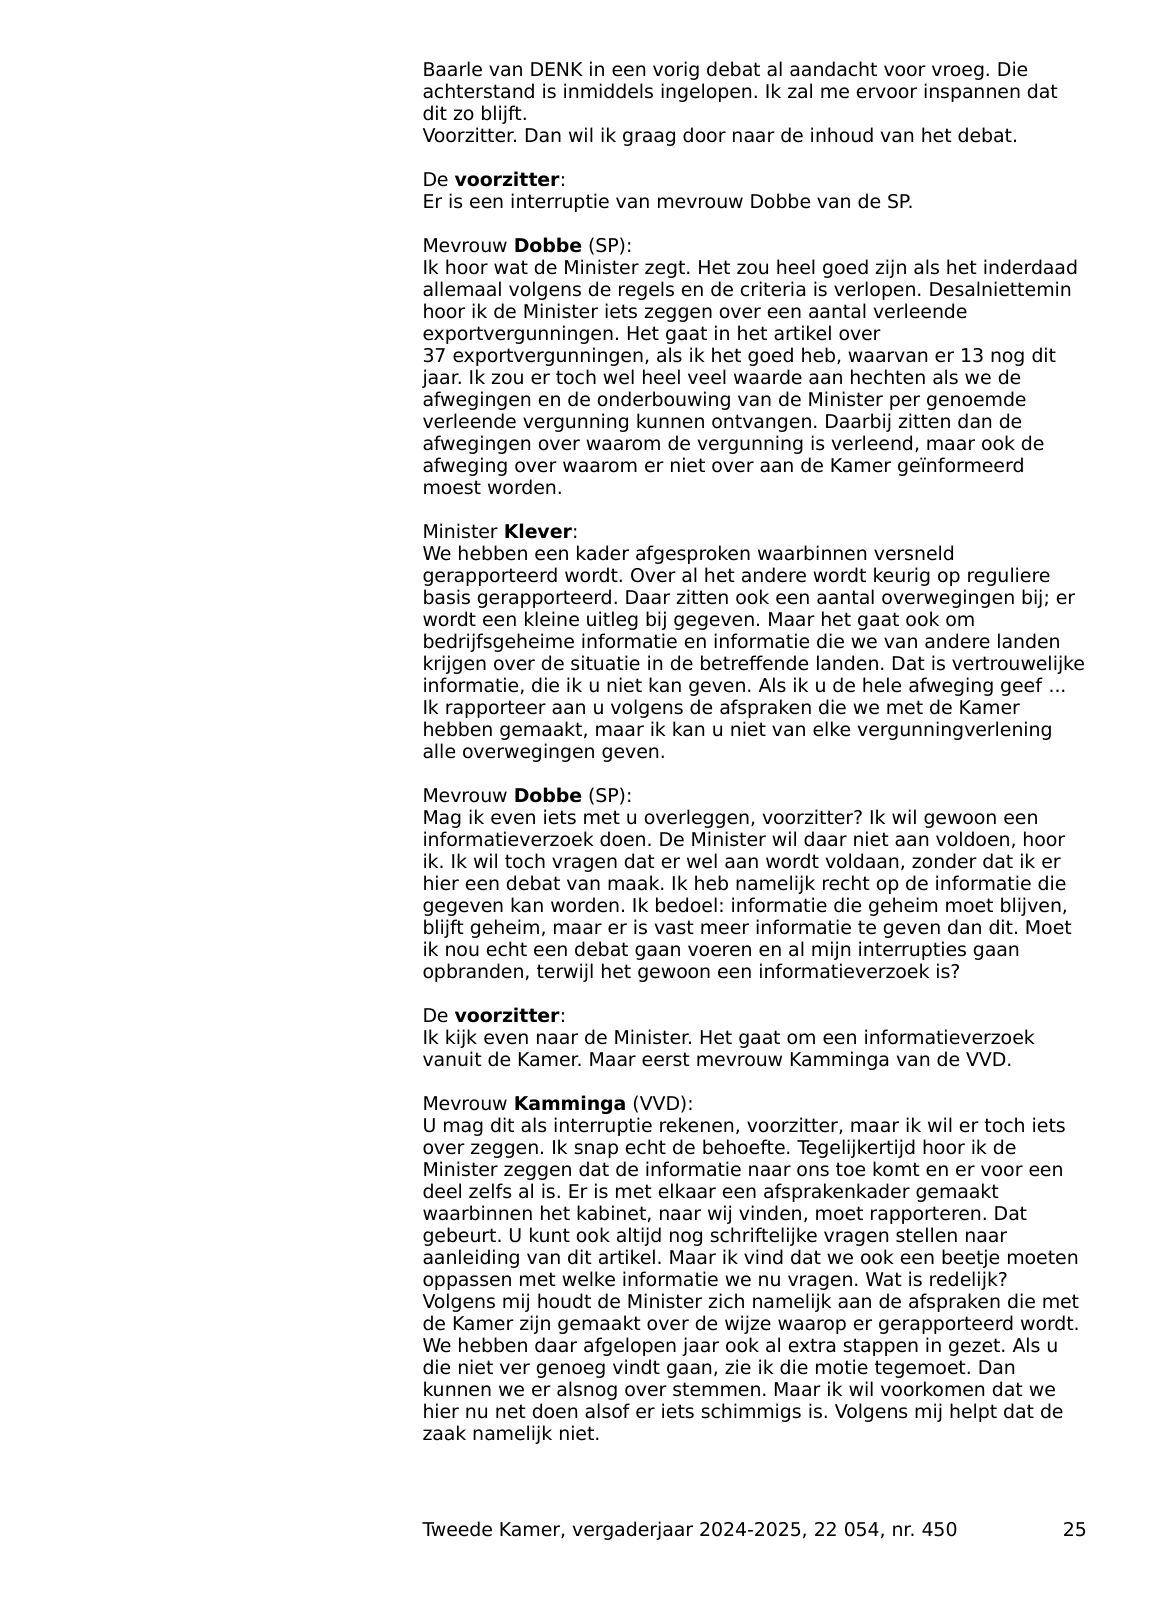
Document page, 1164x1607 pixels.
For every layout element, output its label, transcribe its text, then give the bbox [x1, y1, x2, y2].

text Mag ik even iets met u overleggen, voorzitter? Ik wil gewoon een informatieverzoek doen. De Minister wil daar niet aan voldoen, hoor ik. Ik wil toch vragen dat er wel aan wordt voldaan, zonder dat ik er hier een debat van maak. Ik heb namelijk recht op de informatie die gegeven kan worden. Ik bedoel: informatie die geheim moet blijven, blijft geheim, maar er is vast meer informatie te geven dan dit. Moet ik nou echt een debat gaan voeren en al mijn interrupties gaan opbranden, terwijl het gewoon een informatieverzoek is? [422, 807, 1087, 983]
text Minister Klever: [422, 521, 1087, 543]
text We hebben een kader afgesproken waarbinnen versneld gerapporteerd wordt. Over al het andere wordt keurig op reguliere basis gerapporteerd. Daar zitten ook een aantal overwegingen bij; er wordt een kleine uitleg bij gegeven. Maar het gaat ook om bedrijfsgeheime informatie en informatie die we van andere landen krijgen over de situatie in de betreffende landen. Dat is vertrouwelijke informatie, die ik u niet kan geven. Als ik u de hele afweging geef ... Ik rapporteer aan u volgens de afspraken die we met de Kamer hebben gemaakt, maar ik kan u niet van elke vergunningverlening alle overwegingen geven. [422, 543, 1087, 763]
text De voorzitter: [422, 1005, 1087, 1027]
text De voorzitter: [422, 169, 1087, 191]
text Er is een interruptie van mevrouw Dobbe van de SP. [422, 191, 1087, 213]
text U mag dit als interruptie rekenen, voorzitter, maar ik wil er toch iets over zeggen. Ik snap echt de behoefte. Tegelijkertijd hoor ik de Minister zeggen dat de informatie naar ons toe komt en er voor een deel zelfs al is. Er is met elkaar een afsprakenkader gemaakt waarbinnen het kabinet, naar wij vinden, moet rapporteren. Dat gebeurt. U kunt ook altijd nog schriftelijke vragen stellen naar aanleiding van dit artikel. Maar ik vind dat we ook een beetje moeten oppassen met welke informatie we nu vragen. Wat is redelijk? Volgens mij houdt de Minister zich namelijk aan de afspraken die met de Kamer zijn gemaakt over de wijze waarop er gerapporteerd wordt. We hebben daar afgelopen jaar ook al extra stappen in gezet. Als u die niet ver genoeg vindt gaan, zie ik die motie tegemoet. Dan kunnen we er alsnog over stemmen. Maar ik wil voorkomen dat we hier nu net doen alsof er iets schimmigs is. Volgens mij helpt dat de zaak namelijk niet. [422, 1115, 1087, 1445]
text Ik hoor wat de Minister zegt. Het zou heel goed zijn als het inderdaad allemaal volgens de regels en de criteria is verlopen. Desalniettemin hoor ik de Minister iets zeggen over een aantal verleende exportvergunningen. Het gaat in het artikel over 37 exportvergunningen, als ik het goed heb, waarvan er 13 nog dit jaar. Ik zou er toch wel heel veel waarde aan hechten als we de afwegingen en de onderbouwing van de Minister per genoemde verleende vergunning kunnen ontvangen. Daarbij zitten dan de afwegingen over waarom de vergunning is verleend, maar ook de afweging over waarom er niet over aan de Kamer geïnformeerd moest worden. [422, 257, 1087, 499]
text Mevrouw Dobbe (SP): [422, 785, 1087, 807]
text Mevrouw Kamminga (VVD): [422, 1093, 1087, 1115]
text Ik kijk even naar de Minister. Het gaat om een informatieverzoek vanuit de Kamer. Maar eerst mevrouw Kamminga van de VVD. [422, 1027, 1087, 1071]
text Baarle van DENK in een vorig debat al aandacht voor vroeg. Die achterstand is inmiddels ingelopen. Ik zal me ervoor inspannen dat dit zo blijft. [422, 59, 1087, 125]
text Mevrouw Dobbe (SP): [422, 235, 1087, 257]
text Voorzitter. Dan wil ik graag door naar de inhoud van het debat. [422, 125, 1087, 147]
